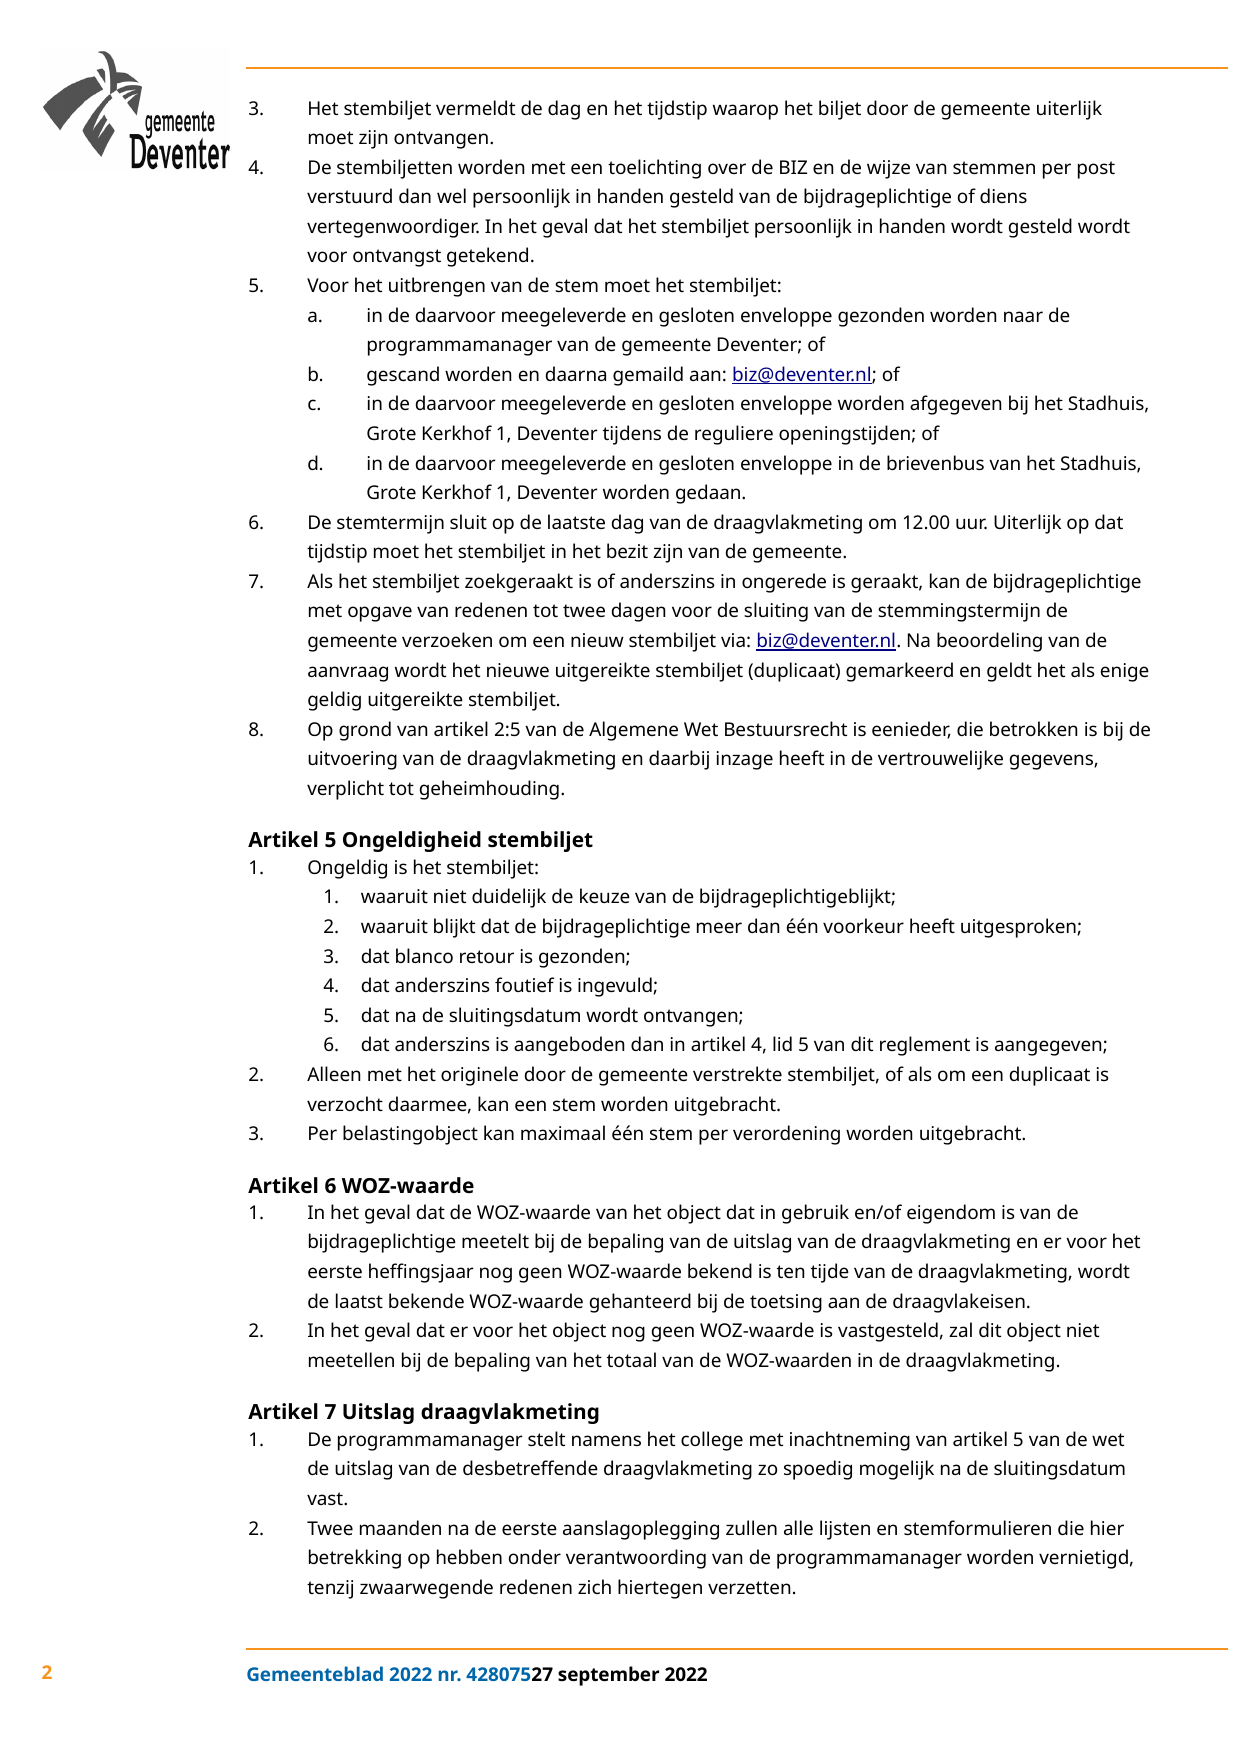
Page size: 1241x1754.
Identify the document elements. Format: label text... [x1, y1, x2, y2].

list In het geval dat de WOZ-waarde van het object dat in gebruik en/of eigendom is van de bijdrageplichtige meetelt bij de bepaling van de uitslag van de draagvlakmeting en er voor het eerste heffingsjaar nog geen WOZ-waarde bekend is ten tijde van de draagvlakmeting, wordt de laatst bekende WOZ-waarde gehanteerd bij de toetsing aan de draagvlakeisen. [248, 1199, 1152, 1314]
list in de daarvoor meegeleverde en gesloten enveloppe in de brievenbus van het Stadhuis, Grote Kerkhof 1, Deventer worden gedaan. [307, 450, 1152, 505]
text Artikel 7 Uitslag draagvlakmeting [248, 1397, 1152, 1426]
list dat anderszins is aangeboden dan in artikel 4, lid 5 van dit reglement is aangegeven; [323, 1032, 1152, 1057]
list in de daarvoor meegeleverde en gesloten enveloppe gezonden worden naar de programmamanager van de gemeente Deventer; of [307, 302, 1152, 357]
list De stembiljetten worden met een toelichting over de BIZ en de wijze van stemmen per post verstuurd dan wel persoonlijk in handen gesteld van de bijdrageplichtige of diens vertegenwoordiger. In het geval dat het stembiljet persoonlijk in handen wordt gesteld wordt voor ontvangst getekend. [248, 154, 1152, 268]
picture [41, 47, 231, 172]
list Per belastingobject kan maximaal één stem per verordening worden uitgebracht. [248, 1120, 1152, 1146]
list Ongeldig is het stembiljet: [248, 854, 1152, 880]
list dat blanco retour is gezonden; [323, 943, 1152, 968]
list dat na de sluitingsdatum wordt ontvangen; [323, 1002, 1152, 1028]
list De programmamanager stelt namens het college met inachtneming van artikel 5 van de wet de uitslag van de desbetreffende draagvlakmeting zo spoedig mogelijk na de sluitingsdatum vast. [248, 1426, 1152, 1511]
list Op grond van artikel 2:5 van de Algemene Wet Bestuursrecht is eenieder, die betrokken is bij de uitvoering van de draagvlakmeting en daarbij inzage heeft in de vertrouwelijke gegevens, verplicht tot geheimhouding. [248, 716, 1152, 801]
list waaruit blijkt dat de bijdrageplichtige meer dan één voorkeur heeft uitgesproken; [323, 913, 1152, 939]
text Artikel 5 Ongeldigheid stembiljet [248, 826, 1152, 854]
list Voor het uitbrengen van de stem moet het stembiljet: [248, 272, 1152, 298]
list gescand worden en daarna gemaild aan: biz@deventer.nl; of [307, 361, 1152, 387]
list Als het stembiljet zoekgeraakt is of anderszins in ongerede is geraakt, kan de bijdrageplichtige met opgave van redenen tot twee dagen voor de sluiting van de stemmingstermijn de gemeente verzoeken om een nieuw stembiljet via: biz@deventer.nl. Na beoordeling van de aanvraag wordt het nieuwe uitgereikte stembiljet (duplicaat) gemarkeerd en geldt het als enige geldig uitgereikte stembiljet. [248, 568, 1152, 712]
list Twee maanden na de eerste aanslagoplegging zullen alle lijsten en stemformulieren die hier betrekking op hebben onder verantwoording van de programmamanager worden vernietigd, tenzij zwaarwegende redenen zich hiertegen verzetten. [248, 1515, 1152, 1599]
list dat anderszins foutief is ingevuld; [323, 972, 1152, 998]
list Alleen met het originele door de gemeente verstrekte stembiljet, of als om een duplicaat is verzocht daarmee, kan een stem worden uitgebracht. [248, 1061, 1152, 1116]
list Het stembiljet vermeldt de dag en het tijdstip waarop het biljet door de gemeente uiterlijk moet zijn ontvangen. [248, 95, 1152, 150]
text Artikel 6 WOZ-waarde [248, 1171, 1152, 1199]
list in de daarvoor meegeleverde en gesloten enveloppe worden afgegeven bij het Stadhuis, Grote Kerkhof 1, Deventer tijdens de reguliere openingstijden; of [307, 391, 1152, 446]
list De stemtermijn sluit op de laatste dag van de draagvlakmeting om 12.00 uur. Uiterlijk op dat tijdstip moet het stembiljet in het bezit zijn van de gemeente. [248, 509, 1152, 564]
list waaruit niet duidelijk de keuze van de bijdrageplichtigeblijkt; [323, 884, 1152, 909]
list In het geval dat er voor het object nog geen WOZ-waarde is vastgesteld, zal dit object niet meetellen bij de bepaling van het totaal van de WOZ-waarden in de draagvlakmeting. [248, 1317, 1152, 1373]
